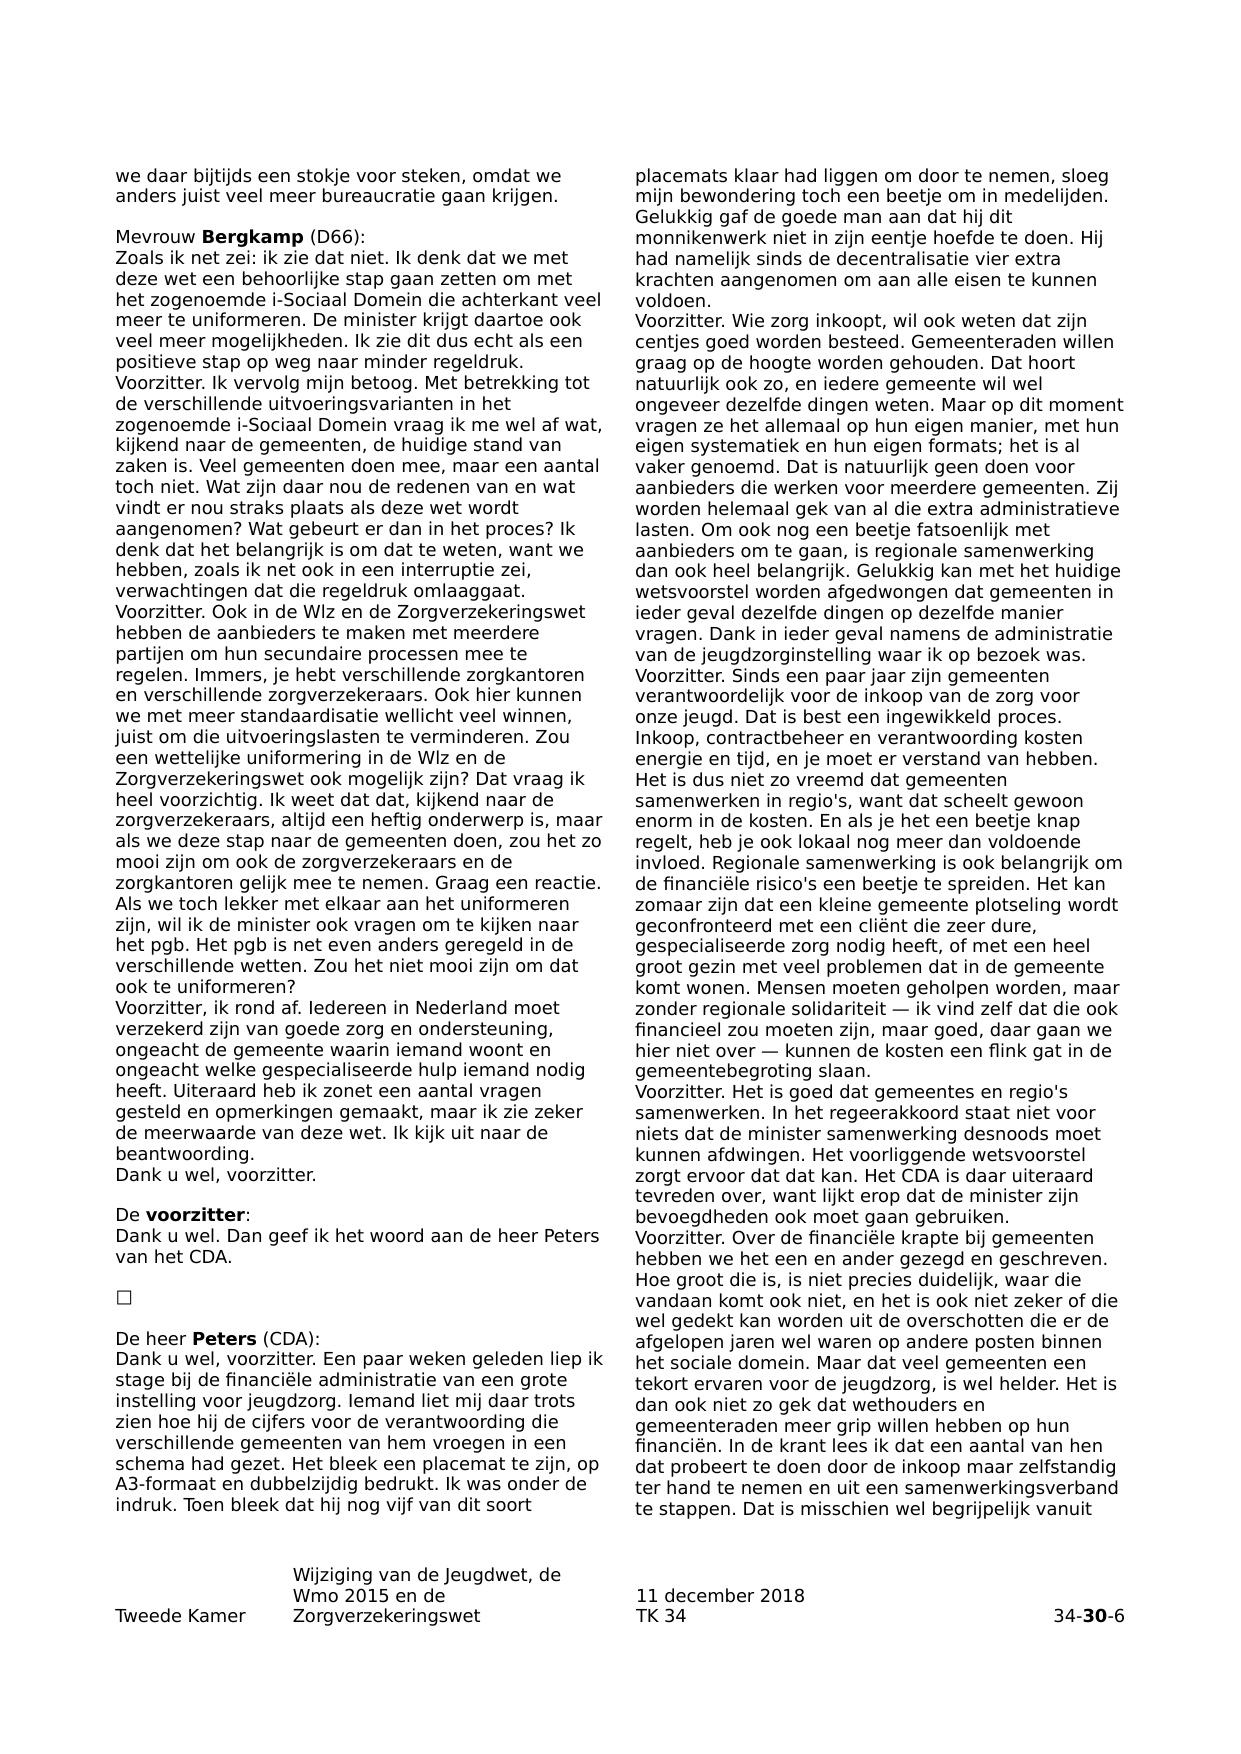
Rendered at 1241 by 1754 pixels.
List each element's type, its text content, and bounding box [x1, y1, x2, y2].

text Als we toch lekker met elkaar aan het uniformeren zijn, wil ik de minister ook vragen om te kijken naar het pgb. Het pgb is net even anders geregeld in de verschillende wetten. Zou het niet mooi zijn om dat ook te uniformeren? [115, 893, 605, 998]
text De heer Peters (CDA): [115, 1328, 605, 1349]
text placemats klaar had liggen om door te nemen, sloeg mijn bewondering toch een beetje om in medelijden. Gelukkig gaf de goede man aan dat hij dit monnikenwerk niet in zijn eentje hoefde te doen. Hij had namelijk sinds de decentralisatie vier extra krachten aangenomen om aan alle eisen te kunnen voldoen. [635, 165, 1125, 311]
text Dank u wel, voorzitter. [115, 1164, 605, 1185]
text Voorzitter. Sinds een paar jaar zijn gemeenten verantwoordelijk voor de inkoop van de zorg voor onze jeugd. Dat is best een ingewikkeld proces. Inkoop, contractbeheer en verantwoording kosten energie en tijd, en je moet er verstand van hebben. Het is dus niet zo vreemd dat gemeenten samenwerken in regio's, want dat scheelt gewoon enorm in de kosten. En als je het een beetje knap regelt, heb je ook lokaal nog meer dan voldoende invloed. Regionale samenwerking is ook belangrijk om de financiële risico's een beetje te spreiden. Het kan zomaar zijn dat een kleine gemeente plotseling wordt geconfronteerd met een cliënt die zeer dure, gespecialiseerde zorg nodig heeft, of met een heel groot gezin met veel problemen dat in de gemeente komt wonen. Mensen moeten geholpen worden, maar zonder regionale solidariteit — ik vind zelf dat die ook financieel zou moeten zijn, maar goed, daar gaan we hier niet over — kunnen de kosten een flink gat in de gemeentebegroting slaan. [635, 665, 1125, 1082]
text Voorzitter. Het is goed dat gemeentes en regio's samenwerken. In het regeerakkoord staat niet voor niets dat de minister samenwerking desnoods moet kunnen afdwingen. Het voorliggende wetsvoorstel zorgt ervoor dat dat kan. Het CDA is daar uiteraard tevreden over, want lijkt erop dat de minister zijn bevoegdheden ook moet gaan gebruiken. [635, 1082, 1125, 1228]
text Voorzitter. Wie zorg inkoopt, wil ook weten dat zijn centjes goed worden besteed. Gemeenteraden willen graag op de hoogte worden gehouden. Dat hoort natuurlijk ook zo, en iedere gemeente wil wel ongeveer dezelfde dingen weten. Maar op dit moment vragen ze het allemaal op hun eigen manier, met hun eigen systematiek en hun eigen formats; het is al vaker genoemd. Dat is natuurlijk geen doen voor aanbieders die werken voor meerdere gemeenten. Zij worden helemaal gek van al die extra administratieve lasten. Om ook nog een beetje fatsoenlijk met aanbieders om te gaan, is regionale samenwerking dan ook heel belangrijk. Gelukkig kan met het huidige wetsvoorstel worden afgedwongen dat gemeenten in ieder geval dezelfde dingen op dezelfde manier vragen. Dank in ieder geval namens de administratie van de jeugdzorginstelling waar ik op bezoek was. [635, 311, 1125, 665]
text Dank u wel. Dan geef ik het woord aan de heer Peters van het CDA. [115, 1226, 605, 1268]
text Voorzitter. Ik vervolg mijn betoog. Met betrekking tot de verschillende uitvoeringsvarianten in het zogenoemde i-Sociaal Domein vraag ik me wel af wat, kijkend naar de gemeenten, de huidige stand van zaken is. Veel gemeenten doen mee, maar een aantal toch niet. Wat zijn daar nou de redenen van en wat vindt er nou straks plaats als deze wet wordt aangenomen? Wat gebeurt er dan in het proces? Ik denk dat het belangrijk is om dat te weten, want we hebben, zoals ik net ook in een interruptie zei, verwachtingen dat die regeldruk omlaaggaat. [115, 373, 605, 602]
text ⬜ [115, 1288, 605, 1308]
text Voorzitter, ik rond af. Iedereen in Nederland moet verzekerd zijn van goede zorg en ondersteuning, ongeacht de gemeente waarin iemand woont en ongeacht welke gespecialiseerde hulp iemand nodig heeft. Uiteraard heb ik zonet een aantal vragen gesteld en opmerkingen gemaakt, maar ik zie zeker de meerwaarde van deze wet. Ik kijk uit naar de beantwoording. [115, 998, 605, 1164]
text De voorzitter: [115, 1205, 605, 1226]
text Zoals ik net zei: ik zie dat niet. Ik denk dat we met deze wet een behoorlijke stap gaan zetten om met het zogenoemde i-Sociaal Domein die achterkant veel meer te uniformeren. De minister krijgt daartoe ook veel meer mogelijkheden. Ik zie dit dus echt als een positieve stap op weg naar minder regeldruk. [115, 248, 605, 373]
text Voorzitter. Ook in de Wlz en de Zorgverzekeringswet hebben de aanbieders te maken met meerdere partijen om hun secundaire processen mee te regelen. Immers, je hebt verschillende zorgkantoren en verschillende zorgverzekeraars. Ook hier kunnen we met meer standaardisatie wellicht veel winnen, juist om die uitvoeringslasten te verminderen. Zou een wettelijke uniformering in de Wlz en de Zorgverzekeringswet ook mogelijk zijn? Dat vraag ik heel voorzichtig. Ik weet dat dat, kijkend naar de zorgverzekeraars, altijd een heftig onderwerp is, maar als we deze stap naar de gemeenten doen, zou het zo mooi zijn om ook de zorgverzekeraars en de zorgkantoren gelijk mee te nemen. Graag een reactie. [115, 602, 605, 893]
text Voorzitter. Over de financiële krapte bij gemeenten hebben we het een en ander gezegd en geschreven. Hoe groot die is, is niet precies duidelijk, waar die vandaan komt ook niet, en het is ook niet zeker of die wel gedekt kan worden uit de overschotten die er de afgelopen jaren wel waren op andere posten binnen het sociale domein. Maar dat veel gemeenten een tekort ervaren voor de jeugdzorg, is wel helder. Het is dan ook niet zo gek dat wethouders en gemeenteraden meer grip willen hebben op hun financiën. In de krant lees ik dat een aantal van hen dat probeert te doen door de inkoop maar zelfstandig ter hand te nemen en uit een samenwerkingsverband te stappen. Dat is misschien wel begrijpelijk vanuit [635, 1228, 1125, 1519]
text Dank u wel, voorzitter. Een paar weken geleden liep ik stage bij de financiële administratie van een grote instelling voor jeugdzorg. Iemand liet mij daar trots zien hoe hij de cijfers voor de verantwoording die verschillende gemeenten van hem vroegen in een schema had gezet. Het bleek een placemat te zijn, op A3-formaat en dubbelzijdig bedrukt. Ik was onder de indruk. Toen bleek dat hij nog vijf van dit soort [115, 1349, 605, 1516]
text Mevrouw Bergkamp (D66): [115, 227, 605, 248]
text we daar bijtijds een stokje voor steken, omdat we anders juist veel meer bureaucratie gaan krijgen. [115, 165, 605, 207]
